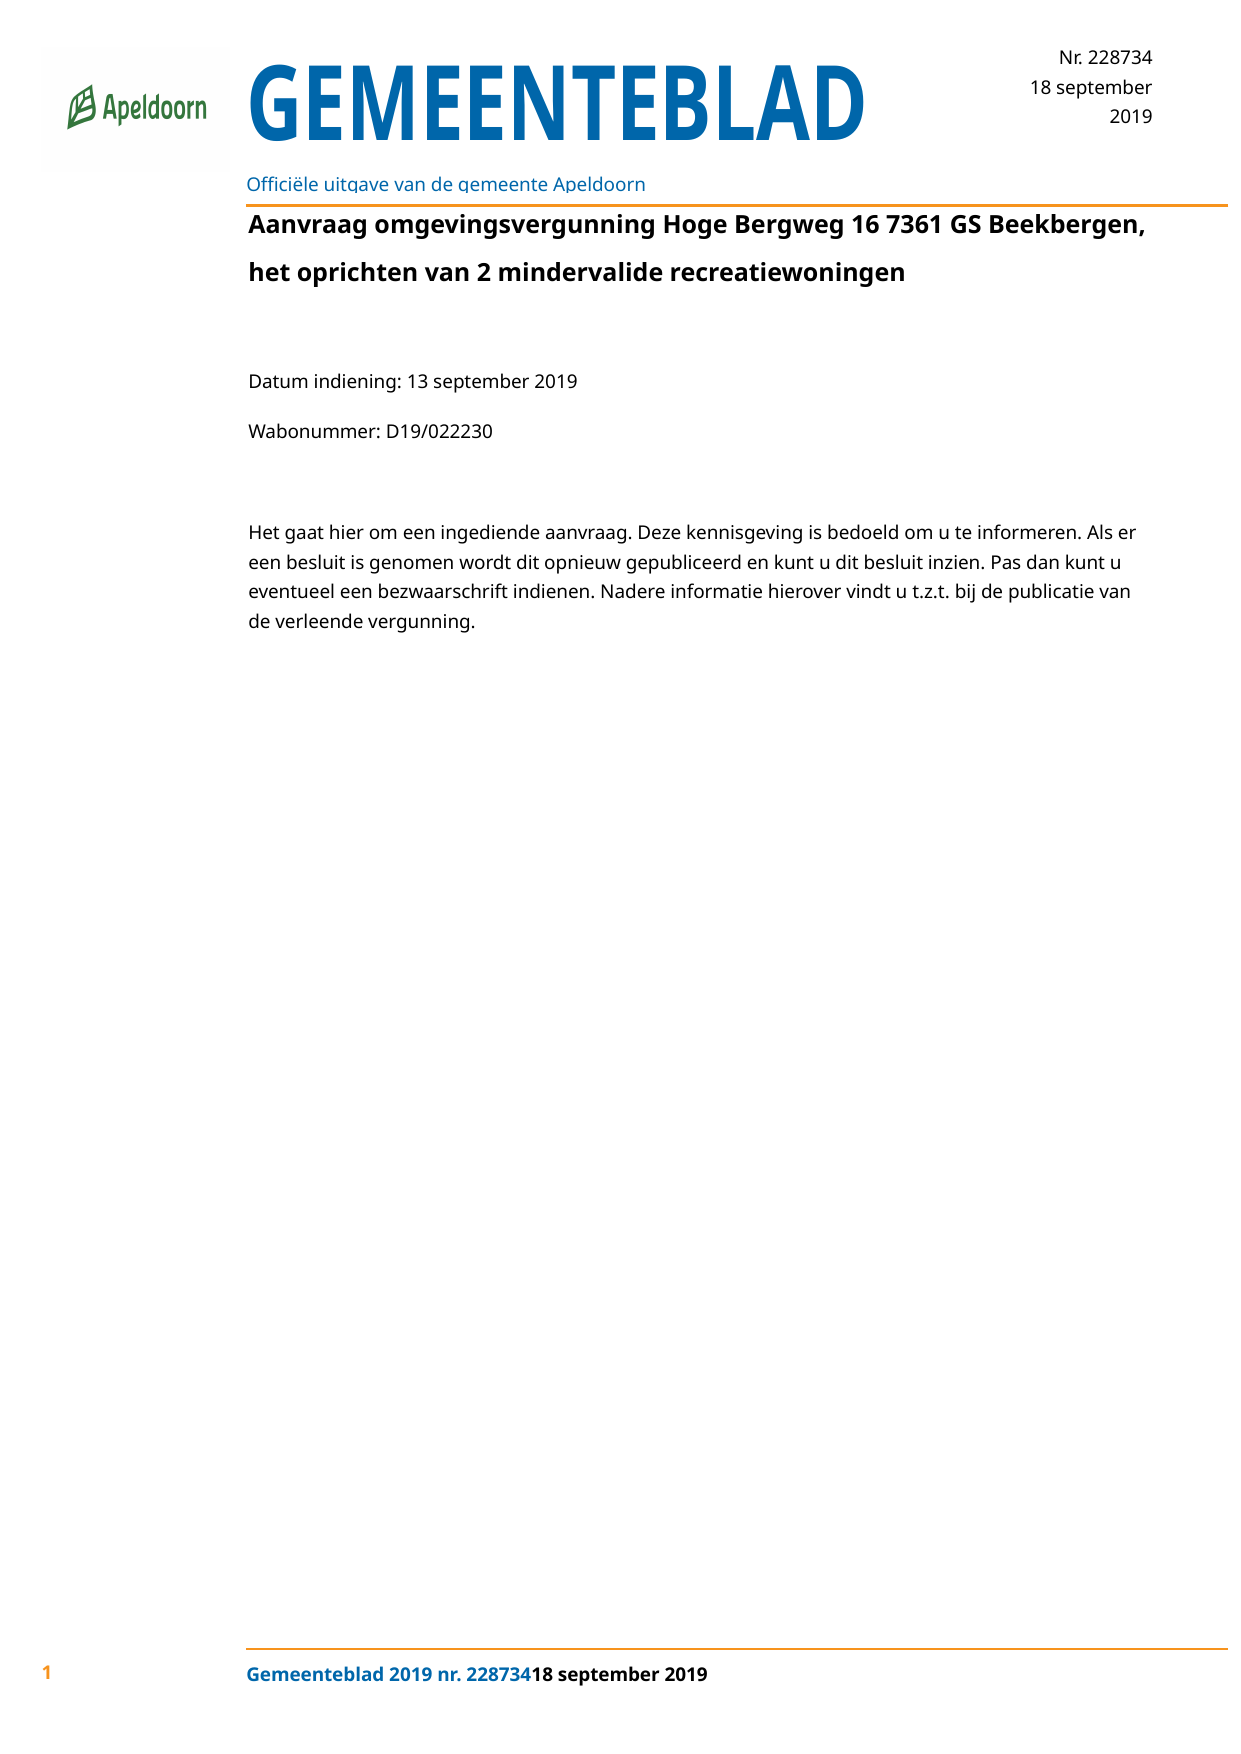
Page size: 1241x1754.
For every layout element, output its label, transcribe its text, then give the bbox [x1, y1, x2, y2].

text Wabonummer: D19/022230 [248, 419, 1152, 444]
picture [41, 47, 231, 172]
text Het gaat hier om een ingediende aanvraag. Deze kennisgeving is bedoeld om u te informeren. Als er een besluit is genomen wordt dit opnieuw gepubliceerd en kunt u dit besluit inzien. Pas dan kunt u eventueel een bezwaarschrift indienen. Nadere informatie hierover vindt u t.z.t. bij de publicatie van de verleende vergunning. [248, 519, 1152, 634]
text Aanvraag omgevingsvergunning Hoge Bergweg 16 7361 GS Beekbergen, het oprichten van 2 mindervalide recreatiewoningen [248, 207, 1152, 288]
text Datum indiening: 13 september 2019 [248, 368, 1152, 394]
